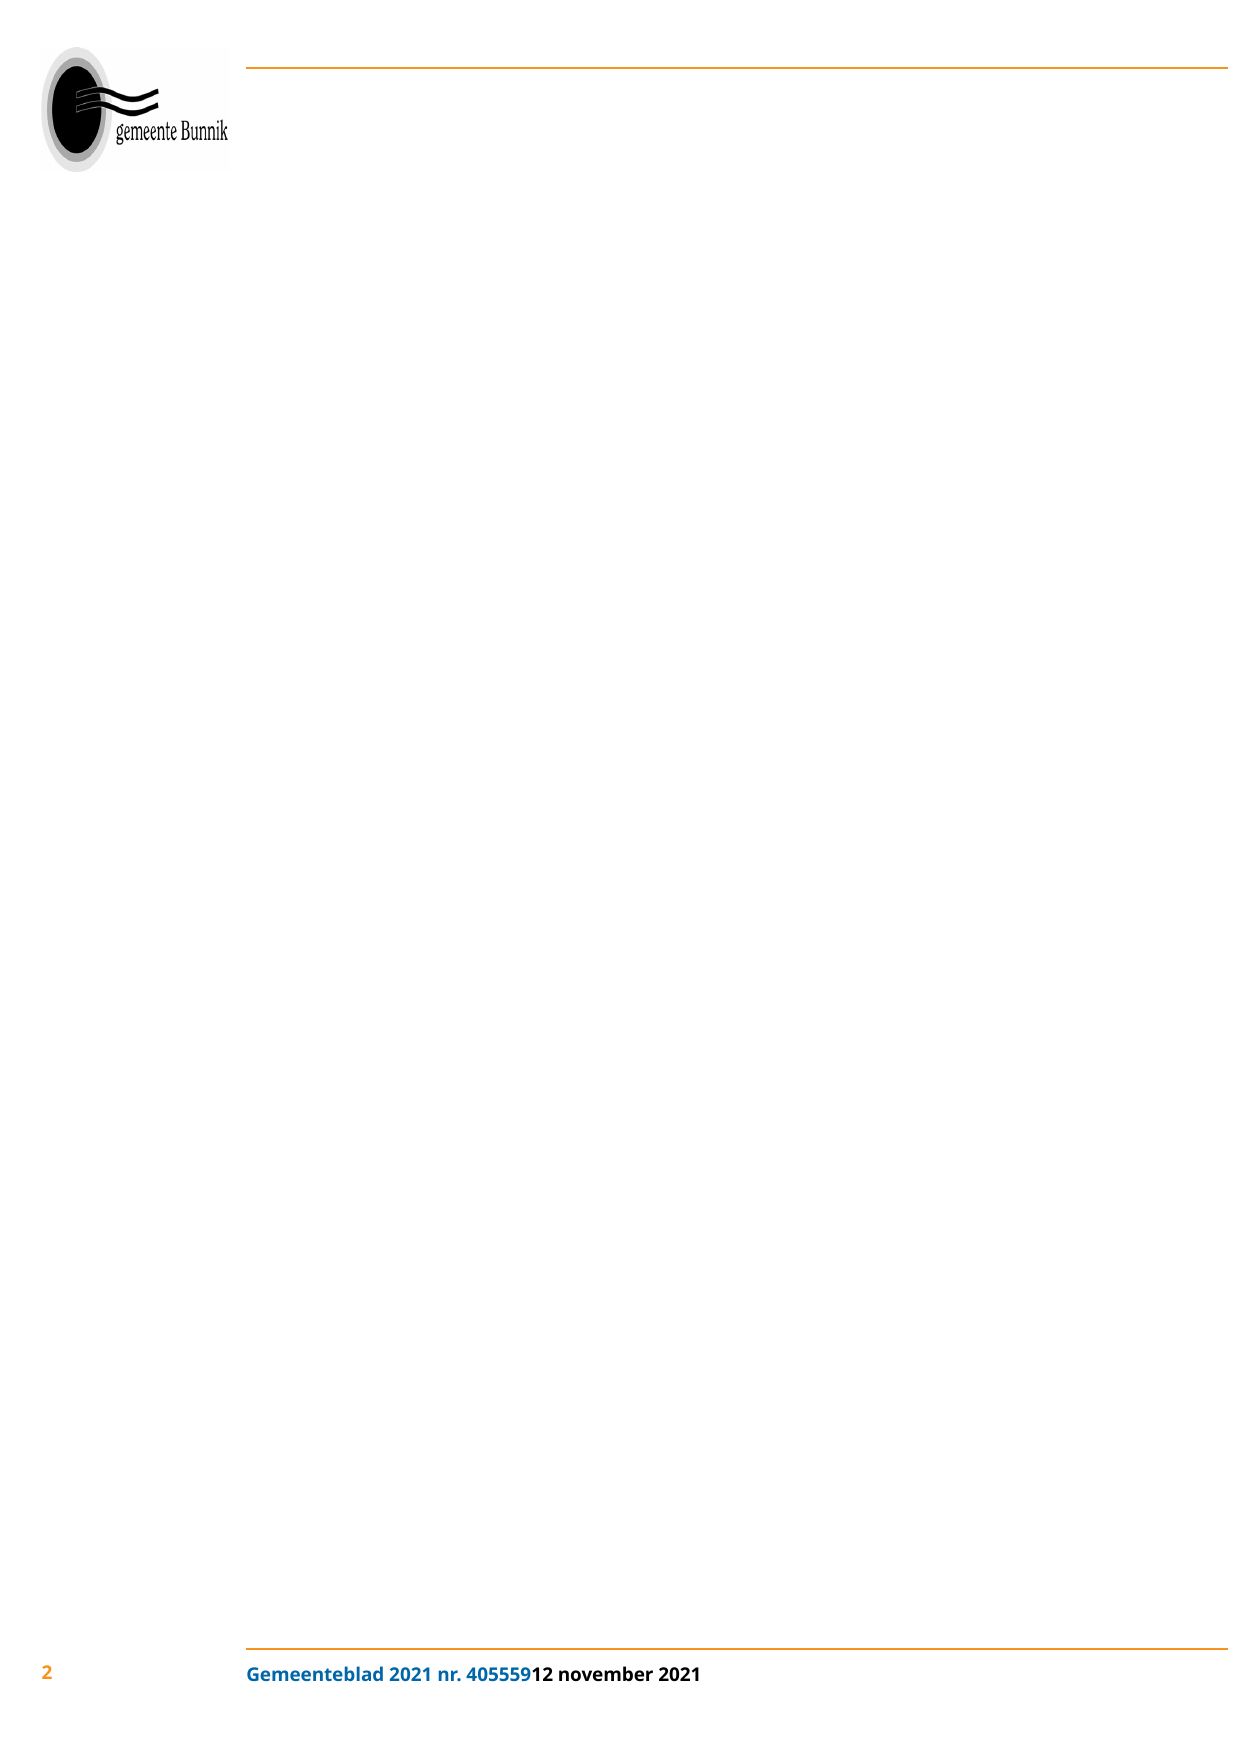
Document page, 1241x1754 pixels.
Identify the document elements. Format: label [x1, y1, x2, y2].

picture [41, 47, 231, 172]
